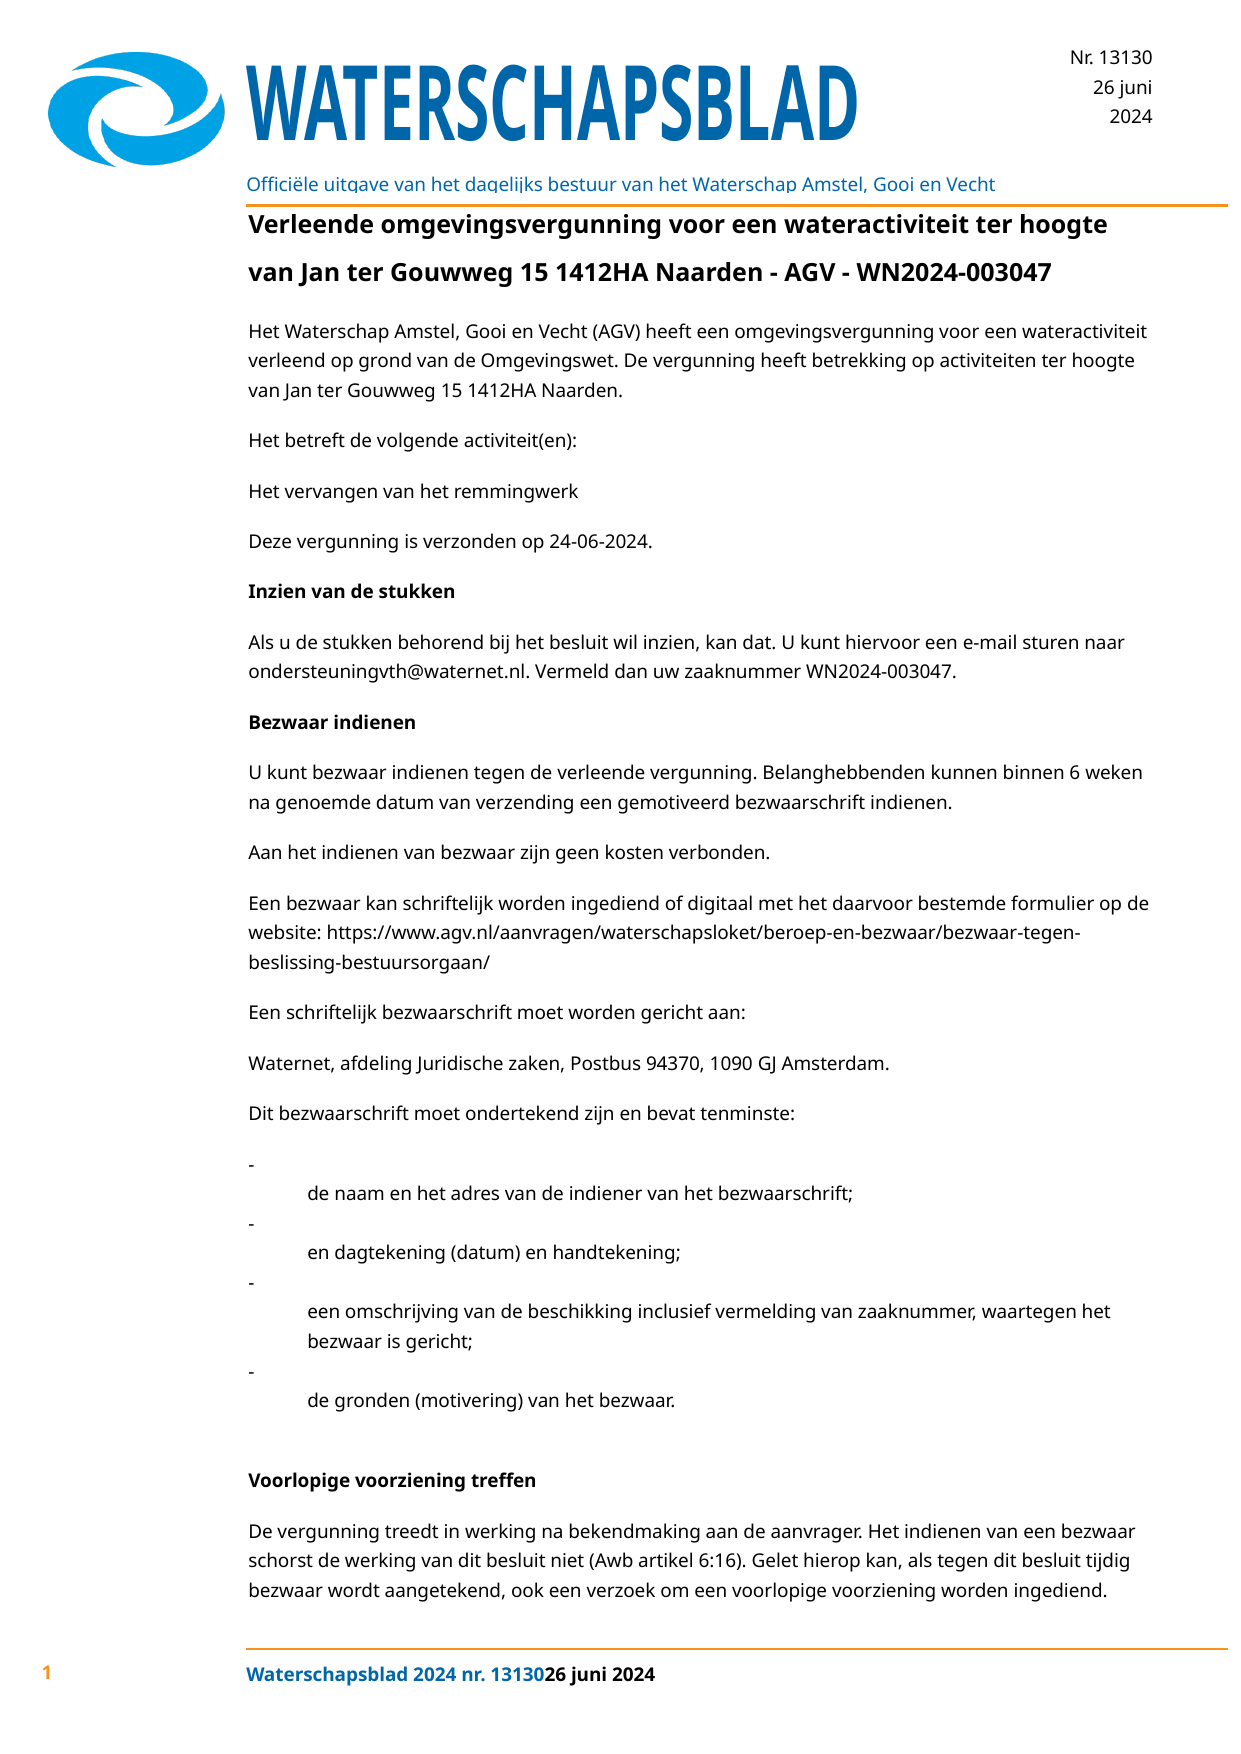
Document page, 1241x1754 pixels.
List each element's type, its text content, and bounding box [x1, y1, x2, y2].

text Als u de stukken behorend bij het besluit wil inzien, kan dat. U kunt hiervoor een e-mail sturen naar ondersteuningvth@waternet.nl. Vermeld dan uw zaaknummer WN2024-003047. [248, 629, 1152, 684]
text U kunt bezwaar indienen tegen de verleende vergunning. Belanghebbenden kunnen binnen 6 weken na genoemde datum van verzending een gemotiveerd bezwaarschrift indienen. [248, 759, 1152, 815]
picture [41, 47, 231, 172]
text Een schriftelijk bezwaarschrift moet worden gericht aan: [248, 999, 1152, 1025]
text Bezwaar indienen [248, 709, 1152, 735]
text Deze vergunning is verzonden op 24-06-2024. [248, 528, 1152, 554]
text Dit bezwaarschrift moet ondertekend zijn en bevat tenminste: [248, 1100, 1152, 1126]
text Voorlopige voorziening treffen [248, 1467, 1152, 1493]
list en dagtekening (datum) en handtekening; [248, 1239, 1152, 1265]
text Een bezwaar kan schriftelijk worden ingediend of digitaal met het daarvoor bestemde formulier op de website: https://www.agv.nl/aanvragen/waterschapsloket/beroep-en-bezwaar/bezwaar-tegen-beslissing-bestuursorgaan/ [248, 890, 1152, 975]
list de gronden (motivering) van het bezwaar. [248, 1387, 1152, 1413]
text Het Waterschap Amstel, Gooi en Vecht (AGV) heeft een omgevingsvergunning voor een wateractiviteit verleend op grond van de Omgevingswet. De vergunning heeft betrekking op activiteiten ter hoogte van Jan ter Gouwweg 15 1412HA Naarden. [248, 318, 1152, 403]
text Inzien van de stukken [248, 579, 1152, 604]
text De vergunning treedt in werking na bekendmaking aan de aanvrager. Het indienen van een bezwaar schorst de werking van dit besluit niet (Awb artikel 6:16). Gelet hierop kan, als tegen dit besluit tijdig bezwaar wordt aangetekend, ook een verzoek om een voorlopige voorziening worden ingediend. [248, 1518, 1152, 1603]
list een omschrijving van de beschikking inclusief vermelding van zaaknummer, waartegen het bezwaar is gericht; [248, 1299, 1152, 1354]
list de naam en het adres van de indiener van het bezwaarschrift; [248, 1180, 1152, 1206]
text Waternet, afdeling Juridische zaken, Postbus 94370, 1090 GJ Amsterdam. [248, 1050, 1152, 1076]
text Verleende omgevingsvergunning voor een wateractiviteit ter hoogte van Jan ter Gouwweg 15 1412HA Naarden - AGV - WN2024-003047 [248, 207, 1152, 288]
text Aan het indienen van bezwaar zijn geen kosten verbonden. [248, 839, 1152, 865]
text Het betreft de volgende activiteit(en): [248, 427, 1152, 453]
text Het vervangen van het remmingwerk [248, 478, 1152, 504]
